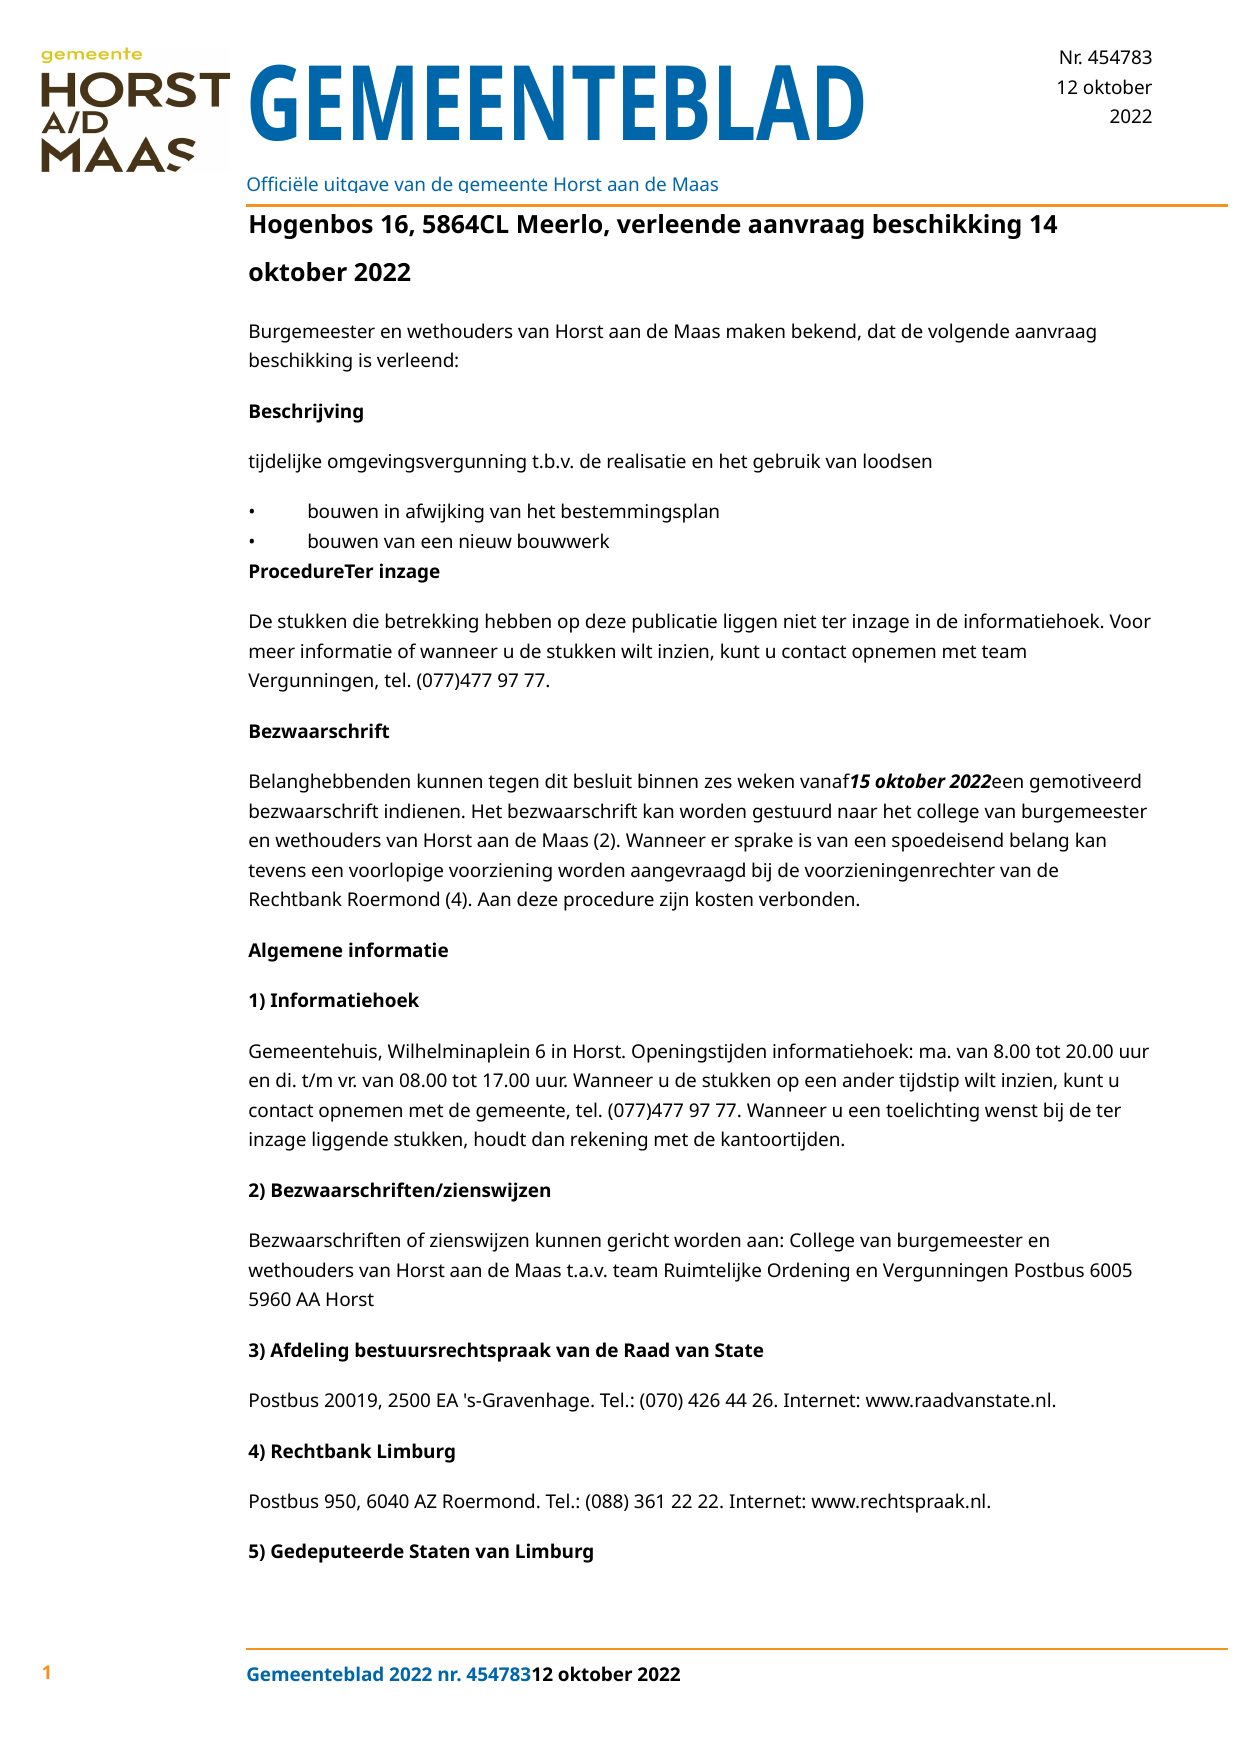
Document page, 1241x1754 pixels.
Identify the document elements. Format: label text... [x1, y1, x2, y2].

text 3) Afdeling bestuursrechtspraak van de Raad van State [248, 1337, 1152, 1363]
text Burgemeester en wethouders van Horst aan de Maas maken bekend, dat de volgende aanvraag beschikking is verleend: [248, 318, 1152, 373]
text 4) Rechtbank Limburg [248, 1438, 1152, 1464]
text Algemene informatie [248, 937, 1152, 963]
text Bezwaarschrift [248, 718, 1152, 744]
picture [41, 47, 231, 172]
text tijdelijke omgevingsvergunning t.b.v. de realisatie en het gebruik van loodsen [248, 448, 1152, 474]
list bouwen van een nieuw bouwwerk [248, 528, 1152, 554]
text Bezwaarschriften of zienswijzen kunnen gericht worden aan: College van burgemeester en wethouders van Horst aan de Maas t.a.v. team Ruimtelijke Ordening en Vergunningen Postbus 6005 5960 AA Horst [248, 1227, 1152, 1312]
list bouwen in afwijking van het bestemmingsplan [248, 499, 1152, 524]
text Postbus 950, 6040 AZ Roermond. Tel.: (088) 361 22 22. Internet: www.rechtspraak.nl. [248, 1488, 1152, 1514]
text 5) Gedeputeerde Staten van Limburg [248, 1539, 1152, 1564]
text Postbus 20019, 2500 EA 's-Gravenhage. Tel.: (070) 426 44 26. Internet: www.raadvanstate.nl. [248, 1387, 1152, 1413]
text 1) Informatiehoek [248, 987, 1152, 1013]
text De stukken die betrekking hebben op deze publicatie liggen niet ter inzage in de informatiehoek. Voor meer informatie of wanneer u de stukken wilt inzien, kunt u contact opnemen met team Vergunningen, tel. (077)477 97 77. [248, 608, 1152, 693]
text 2) Bezwaarschriften/zienswijzen [248, 1177, 1152, 1203]
text ProcedureTer inzage [248, 558, 1152, 584]
text Belanghebbenden kunnen tegen dit besluit binnen zes weken vanaf15 oktober 2022een gemotiveerd bezwaarschrift indienen. Het bezwaarschrift kan worden gestuurd naar het college van burgemeester en wethouders van Horst aan de Maas (2). Wanneer er sprake is van een spoedeisend belang kan tevens een voorlopige voorziening worden aangevraagd bij de voorzieningenrechter van de Rechtbank Roermond (4). Aan deze procedure zijn kosten verbonden. [248, 768, 1152, 912]
text Beschrijving [248, 398, 1152, 424]
text Hogenbos 16, 5864CL Meerlo, verleende aanvraag beschikking 14 oktober 2022 [248, 207, 1152, 288]
text Gemeentehuis, Wilhelminaplein 6 in Horst. Openingstijden informatiehoek: ma. van 8.00 tot 20.00 uur en di. t/m vr. van 08.00 tot 17.00 uur. Wanneer u de stukken op een ander tijdstip wilt inzien, kunt u contact opnemen met de gemeente, tel. (077)477 97 77. Wanneer u een toelichting wenst bij de ter inzage liggende stukken, houdt dan rekening met de kantoortijden. [248, 1038, 1152, 1152]
